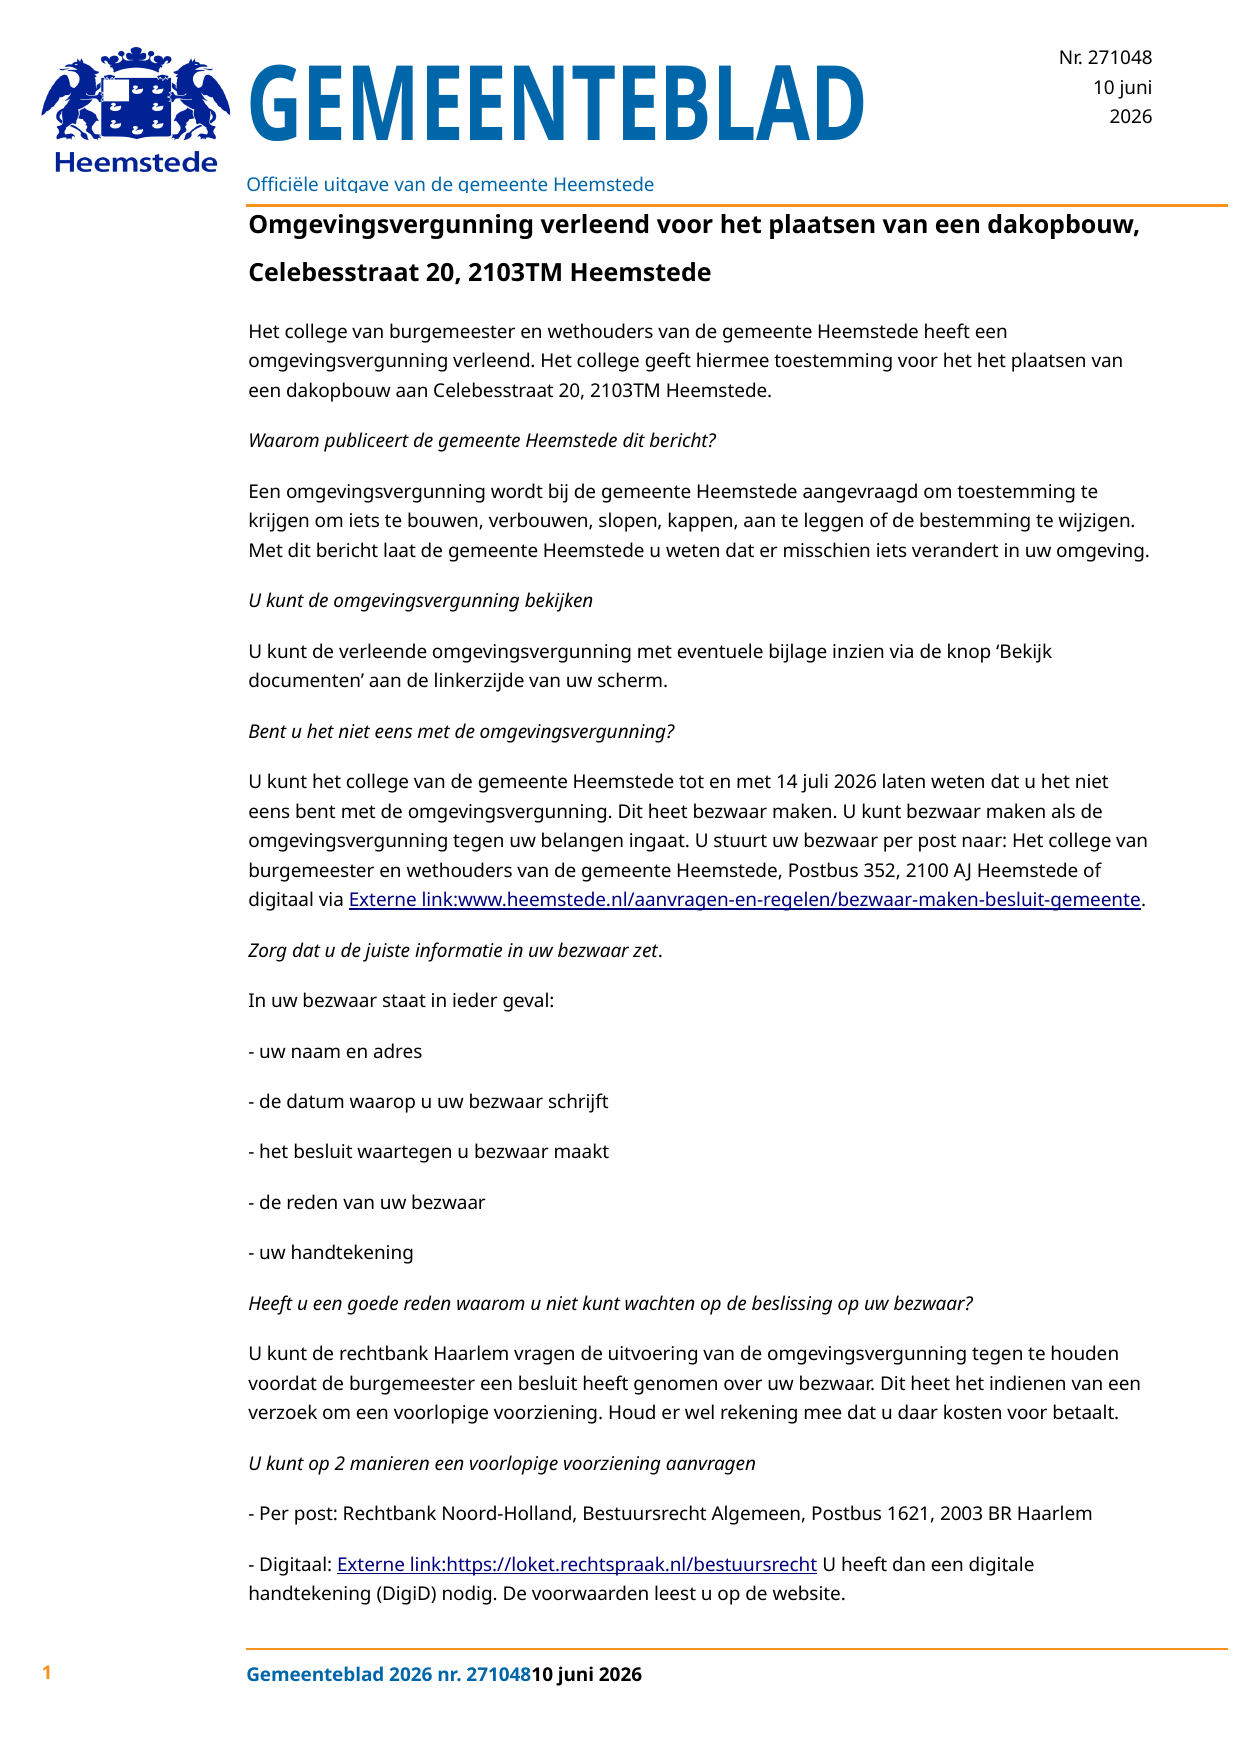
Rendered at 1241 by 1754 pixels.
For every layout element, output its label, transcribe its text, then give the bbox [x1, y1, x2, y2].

text - uw handtekening [248, 1239, 1152, 1265]
text Zorg dat u de juiste informatie in uw bezwaar zet. [248, 937, 1152, 963]
picture [41, 47, 231, 172]
text - uw naam en adres [248, 1038, 1152, 1064]
text U kunt de omgevingsvergunning bekijken [248, 587, 1152, 613]
text - het besluit waartegen u bezwaar maakt [248, 1139, 1152, 1164]
text Heeft u een goede reden waarom u niet kunt wachten op de beslissing op uw bezwaar? [248, 1290, 1152, 1316]
text Waarom publiceert de gemeente Heemstede dit bericht? [248, 427, 1152, 453]
text U kunt de rechtbank Haarlem vragen de uitvoering van de omgevingsvergunning tegen te houden voordat de burgemeester een besluit heeft genomen over uw bezwaar. Dit heet het indienen van een verzoek om een voorlopige voorziening. Houd er wel rekening mee dat u daar kosten voor betaalt. [248, 1340, 1152, 1425]
text U kunt de verleende omgevingsvergunning met eventuele bijlage inzien via de knop ‘Bekijk documenten’ aan de linkerzijde van uw scherm. [248, 638, 1152, 693]
text - de reden van uw bezwaar [248, 1189, 1152, 1215]
text In uw bezwaar staat in ieder geval: [248, 987, 1152, 1013]
text Een omgevingsvergunning wordt bij de gemeente Heemstede aangevraagd om toestemming te krijgen om iets te bouwen, verbouwen, slopen, kappen, aan te leggen of de bestemming te wijzigen. Met dit bericht laat de gemeente Heemstede u weten dat er misschien iets verandert in uw omgeving. [248, 478, 1152, 563]
text Het college van burgemeester en wethouders van de gemeente Heemstede heeft een omgevingsvergunning verleend. Het college geeft hiermee toestemming voor het het plaatsen van een dakopbouw aan Celebesstraat 20, 2103TM Heemstede. [248, 318, 1152, 403]
text U kunt op 2 manieren een voorlopige voorziening aanvragen [248, 1450, 1152, 1476]
text U kunt het college van de gemeente Heemstede tot en met 14 juli 2026 laten weten dat u het niet eens bent met de omgevingsvergunning. Dit heet bezwaar maken. U kunt bezwaar maken als de omgevingsvergunning tegen uw belangen ingaat. U stuurt uw bezwaar per post naar: Het college van burgemeester en wethouders van de gemeente Heemstede, Postbus 352, 2100 AJ Heemstede of digitaal via Externe link:www.heemstede.nl/aanvragen-en-regelen/bezwaar-maken-besluit-gemeente. [248, 768, 1152, 912]
text - de datum waarop u uw bezwaar schrijft [248, 1088, 1152, 1114]
text - Digitaal: Externe link:https://loket.rechtspraak.nl/bestuursrecht U heeft dan een digitale handtekening (DigiD) nodig. De voorwaarden leest u op de website. [248, 1551, 1152, 1606]
text - Per post: Rechtbank Noord-Holland, Bestuursrecht Algemeen, Postbus 1621, 2003 BR Haarlem [248, 1500, 1152, 1526]
text Bent u het niet eens met de omgevingsvergunning? [248, 718, 1152, 744]
text Omgevingsvergunning verleend voor het plaatsen van een dakopbouw, Celebesstraat 20, 2103TM Heemstede [248, 207, 1152, 288]
